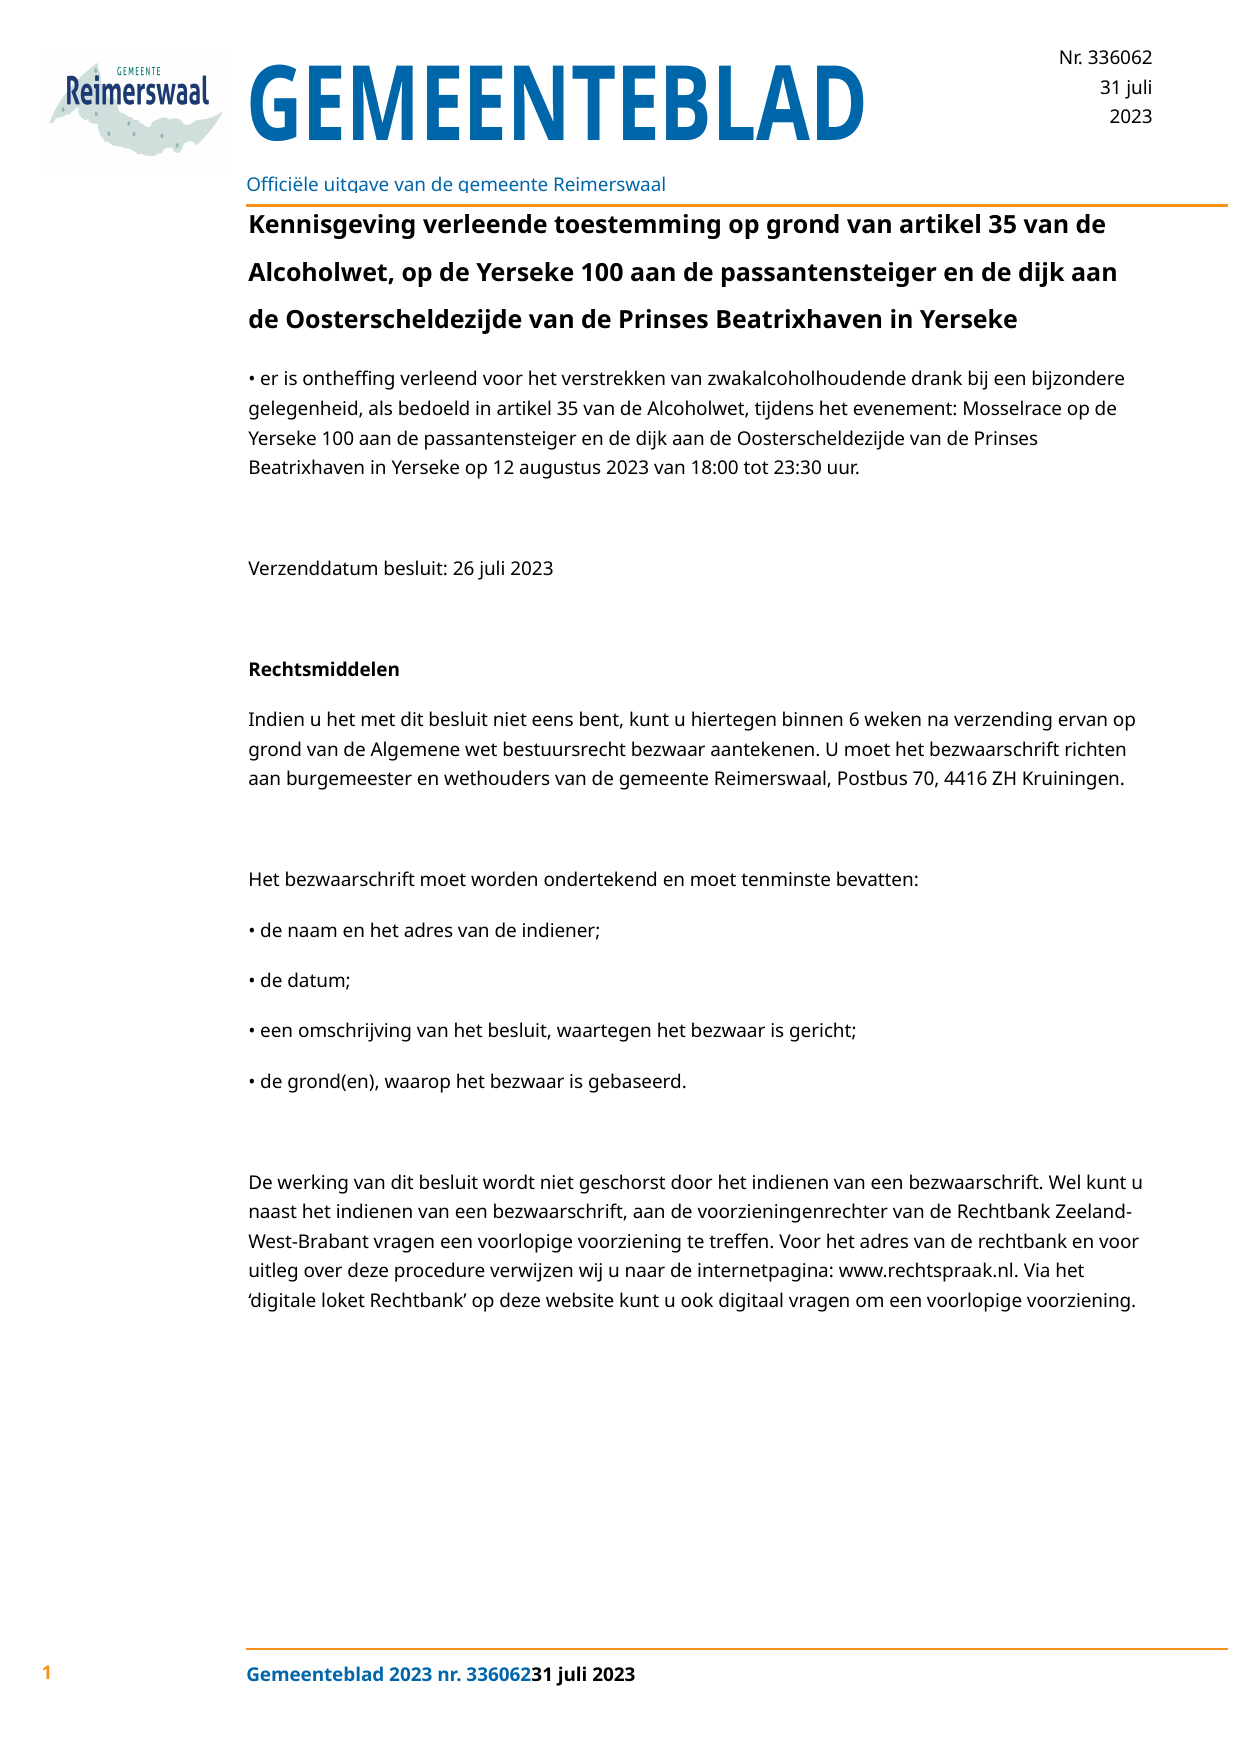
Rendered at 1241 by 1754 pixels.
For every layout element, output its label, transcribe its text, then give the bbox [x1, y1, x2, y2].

text • de grond(en), waarop het bezwaar is gebaseerd. [248, 1068, 1152, 1094]
picture [41, 47, 231, 172]
text Het bezwaarschrift moet worden ondertekend en moet tenminste bevatten: [248, 866, 1152, 892]
text • een omschrijving van het besluit, waartegen het bezwaar is gericht; [248, 1018, 1152, 1043]
text • de naam en het adres van de indiener; [248, 917, 1152, 942]
text Verzenddatum besluit: 26 juli 2023 [248, 555, 1152, 581]
text Rechtsmiddelen [248, 656, 1152, 682]
text Kennisgeving verleende toestemming op grond van artikel 35 van de Alcoholwet, op de Yerseke 100 aan de passantensteiger en de dijk aan de Oosterscheldezijde van de Prinses Beatrixhaven in Yerseke [248, 207, 1152, 336]
text • de datum; [248, 967, 1152, 993]
text • er is ontheffing verleend voor het verstrekken van zwakalcoholhoudende drank bij een bijzondere gelegenheid, als bedoeld in artikel 35 van de Alcoholwet, tijdens het evenement: Mosselrace op de Yerseke 100 aan de passantensteiger en de dijk aan de Oosterscheldezijde van de Prinses Beatrixhaven in Yerseke op 12 augustus 2023 van 18:00 tot 23:30 uur. [248, 366, 1152, 480]
text Indien u het met dit besluit niet eens bent, kunt u hiertegen binnen 6 weken na verzending ervan op grond van de Algemene wet bestuursrecht bezwaar aantekenen. U moet het bezwaarschrift richten aan burgemeester en wethouders van de gemeente Reimerswaal, Postbus 70, 4416 ZH Kruiningen. [248, 706, 1152, 791]
text De werking van dit besluit wordt niet geschorst door het indienen van een bezwaarschrift. Wel kunt u naast het indienen van een bezwaarschrift, aan de voorzieningenrechter van de Rechtbank Zeeland-West-Brabant vragen een voorlopige voorziening te treffen. Voor het adres van de rechtbank en voor uitleg over deze procedure verwijzen wij u naar de internetpagina: www.rechtspraak.nl. Via het ‘digitale loket Rechtbank’ op deze website kunt u ook digitaal vragen om een voorlopige voorziening. [248, 1169, 1152, 1313]
